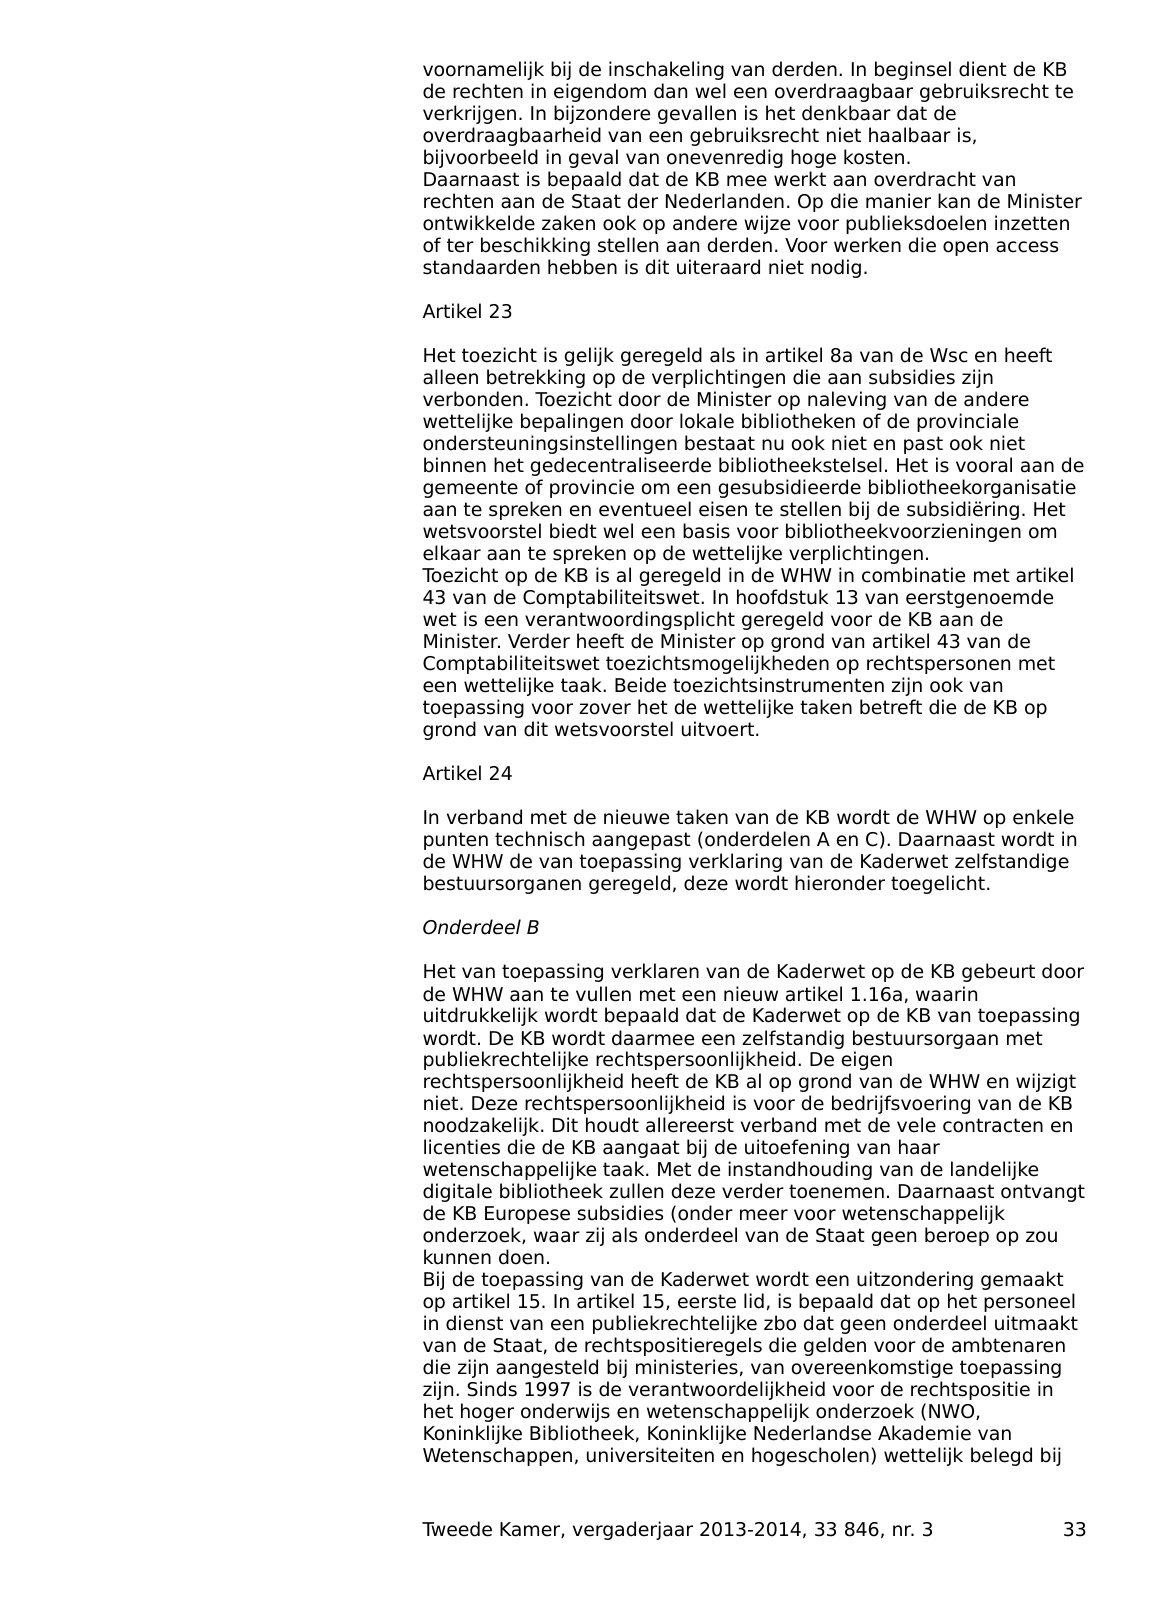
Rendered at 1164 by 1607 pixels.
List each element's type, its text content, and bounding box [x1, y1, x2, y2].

subtitle Artikel 24 [422, 763, 1087, 785]
subtitle Artikel 23 [422, 301, 1087, 323]
subtitle Onderdeel B [422, 917, 1087, 939]
text Daarnaast is bepaald dat de KB mee werkt aan overdracht van rechten aan de Staat der Nederlanden. Op die manier kan de Minister ontwikkelde zaken ook op andere wijze voor publieksdoelen inzetten of ter beschikking stellen aan derden. Voor werken die open access standaarden hebben is dit uiteraard niet nodig. [422, 169, 1087, 279]
text Bij de toepassing van de Kaderwet wordt een uitzondering gemaakt op artikel 15. In artikel 15, eerste lid, is bepaald dat op het personeel in dienst van een publiekrechtelijke zbo dat geen onderdeel uitmaakt van de Staat, de rechtspositieregels die gelden voor de ambtenaren die zijn aangesteld bij ministeries, van overeenkomstige toepassing zijn. Sinds 1997 is de verantwoordelijkheid voor de rechtspositie in het hoger onderwijs en wetenschappelijk onderzoek (NWO, Koninklijke Bibliotheek, Koninklijke Nederlandse Akademie van Wetenschappen, universiteiten en hogescholen) wettelijk belegd bij [422, 1269, 1087, 1467]
text voornamelijk bij de inschakeling van derden. In beginsel dient de KB de rechten in eigendom dan wel een overdraagbaar gebruiksrecht te verkrijgen. In bijzondere gevallen is het denkbaar dat de overdraagbaarheid van een gebruiksrecht niet haalbaar is, bijvoorbeeld in geval van onevenredig hoge kosten. [422, 59, 1087, 169]
text Het toezicht is gelijk geregeld als in artikel 8a van de Wsc en heeft alleen betrekking op de verplichtingen die aan subsidies zijn verbonden. Toezicht door de Minister op naleving van de andere wettelijke bepalingen door lokale bibliotheken of de provinciale ondersteuningsinstellingen bestaat nu ook niet en past ook niet binnen het gedecentraliseerde bibliotheekstelsel. Het is vooral aan de gemeente of provincie om een gesubsidieerde bibliotheekorganisatie aan te spreken en eventueel eisen te stellen bij de subsidiëring. Het wetsvoorstel biedt wel een basis voor bibliotheekvoorzieningen om elkaar aan te spreken op de wettelijke verplichtingen. [422, 345, 1087, 565]
text Toezicht op de KB is al geregeld in de WHW in combinatie met artikel 43 van de Comptabiliteitswet. In hoofdstuk 13 van eerstgenoemde wet is een verantwoordingsplicht geregeld voor de KB aan de Minister. Verder heeft de Minister op grond van artikel 43 van de Comptabiliteitswet toezichtsmogelijkheden op rechtspersonen met een wettelijke taak. Beide toezichtsinstrumenten zijn ook van toepassing voor zover het de wettelijke taken betreft die de KB op grond van dit wetsvoorstel uitvoert. [422, 565, 1087, 741]
text In verband met de nieuwe taken van de KB wordt de WHW op enkele punten technisch aangepast (onderdelen A en C). Daarnaast wordt in de WHW de van toepassing verklaring van de Kaderwet zelfstandige bestuursorganen geregeld, deze wordt hieronder toegelicht. [422, 807, 1087, 895]
text Het van toepassing verklaren van de Kaderwet op de KB gebeurt door de WHW aan te vullen met een nieuw artikel 1.16a, waarin uitdrukkelijk wordt bepaald dat de Kaderwet op de KB van toepassing wordt. De KB wordt daarmee een zelfstandig bestuursorgaan met publiekrechtelijke rechtspersoonlijkheid. De eigen rechtspersoonlijkheid heeft de KB al op grond van de WHW en wijzigt niet. Deze rechtspersoonlijkheid is voor de bedrijfsvoering van de KB noodzakelijk. Dit houdt allereerst verband met de vele contracten en licenties die de KB aangaat bij de uitoefening van haar wetenschappelijke taak. Met de instandhouding van de landelijke digitale bibliotheek zullen deze verder toenemen. Daarnaast ontvangt de KB Europese subsidies (onder meer voor wetenschappelijk onderzoek, waar zij als onderdeel van de Staat geen beroep op zou kunnen doen. [422, 961, 1087, 1269]
